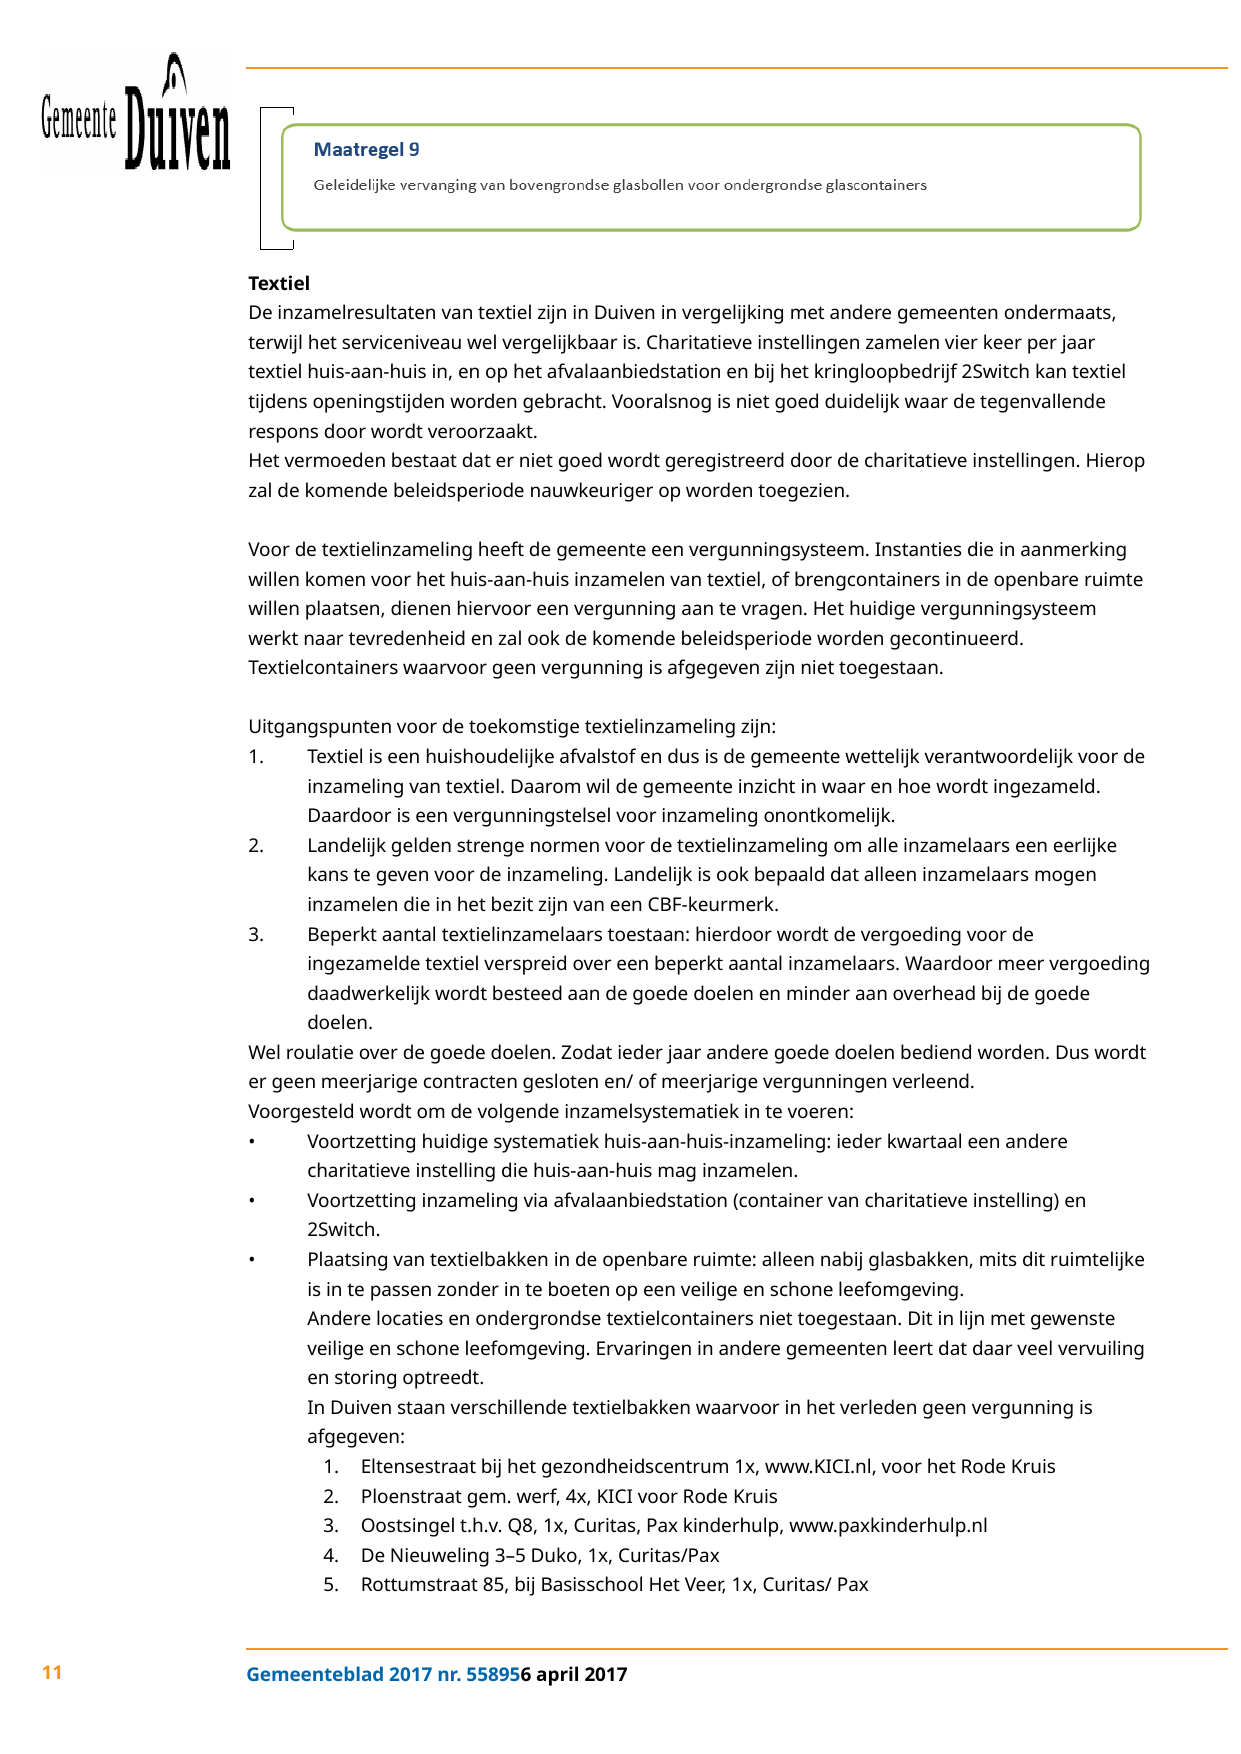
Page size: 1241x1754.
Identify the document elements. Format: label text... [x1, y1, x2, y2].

list Voortzetting huidige systematiek huis-aan-huis-inzameling: ieder kwartaal een andere charitatieve instelling die huis-aan-huis mag inzamelen. [248, 1128, 1152, 1183]
picture [41, 47, 231, 172]
text Wel roulatie over de goede doelen. Zodat ieder jaar andere goede doelen bediend worden. Dus wordt er geen meerjarige contracten gesloten en/ of meerjarige vergunningen verleend. [248, 1039, 1152, 1094]
list Voortzetting inzameling via afvalaanbiedstation (container van charitatieve instelling) en 2Switch. [248, 1187, 1152, 1242]
list Plaatsing van textielbakken in de openbare ruimte: alleen nabij glasbakken, mits dit ruimtelijke is in te passen zonder in te boeten op een veilige en schone leefomgeving. [248, 1246, 1152, 1302]
list Ploenstraat gem. werf, 4x, KICI voor Rode Kruis [323, 1483, 1152, 1509]
text Voorgesteld wordt om de volgende inzamelsystematiek in te voeren: [248, 1098, 1152, 1124]
list De Nieuweling 3–5 Duko, 1x, Curitas/Pax [323, 1542, 1152, 1568]
text Voor de textielinzameling heeft de gemeente een vergunningsysteem. Instanties die in aanmerking willen komen voor het huis-aan-huis inzamelen van textiel, of brengcontainers in de openbare ruimte willen plaatsen, dienen hiervoor een vergunning aan te vragen. Het huidige vergunningsysteem werkt naar tevredenheid en zal ook de komende beleidsperiode worden gecontinueerd. Textielcontainers waarvoor geen vergunning is afgegeven zijn niet toegestaan. [248, 536, 1152, 680]
list Andere locaties en ondergrondse textielcontainers niet toegestaan. Dit in lijn met gewenste veilige en schone leefomgeving. Ervaringen in andere gemeenten leert dat daar veel vervuiling en storing optreedt. [248, 1305, 1152, 1390]
list Oostsingel t.h.v. Q8, 1x, Curitas, Pax kinderhulp, www.paxkinderhulp.nl [323, 1512, 1152, 1538]
text Textiel [248, 270, 1152, 296]
text De inzamelresultaten van textiel zijn in Duiven in vergelijking met andere gemeenten ondermaats, terwijl het serviceniveau wel vergelijkbaar is. Charitatieve instellingen zamelen vier keer per jaar textiel huis-aan-huis in, en op het afvalaanbiedstation en bij het kringloopbedrijf 2Switch kan textiel tijdens openingstijden worden gebracht. Vooralsnog is niet goed duidelijk waar de tegenvallende respons door wordt veroorzaakt. [248, 299, 1152, 444]
picture [268, 115, 1155, 240]
text Het vermoeden bestaat dat er niet goed wordt geregistreerd door de charitatieve instellingen. Hierop zal de komende beleidsperiode nauwkeuriger op worden toegezien. [248, 447, 1152, 503]
list Beperkt aantal textielinzamelaars toestaan: hierdoor wordt de vergoeding voor de ingezamelde textiel verspreid over een beperkt aantal inzamelaars. Waardoor meer vergoeding daadwerkelijk wordt besteed aan de goede doelen en minder aan overhead bij de goede doelen. [248, 921, 1152, 1035]
list Rottumstraat 85, bij Basisschool Het Veer, 1x, Curitas/ Pax [323, 1572, 1152, 1597]
list In Duiven staan verschillende textielbakken waarvoor in het verleden geen vergunning is afgegeven: [248, 1394, 1152, 1449]
list Eltensestraat bij het gezondheidscentrum 1x, www.KICI.nl, voor het Rode Kruis [323, 1453, 1152, 1479]
text Uitgangspunten voor de toekomstige textielinzameling zijn: [248, 714, 1152, 739]
list Landelijk gelden strenge normen voor de textielinzameling om alle inzamelaars een eerlijke kans te geven voor de inzameling. Landelijk is ook bepaald dat alleen inzamelaars mogen inzamelen die in het bezit zijn van een CBF-keurmerk. [248, 832, 1152, 917]
list Textiel is een huishoudelijke afvalstof en dus is de gemeente wettelijk verantwoordelijk voor de inzameling van textiel. Daarom wil de gemeente inzicht in waar en hoe wordt ingezameld. Daardoor is een vergunningstelsel voor inzameling onontkomelijk. [248, 743, 1152, 828]
